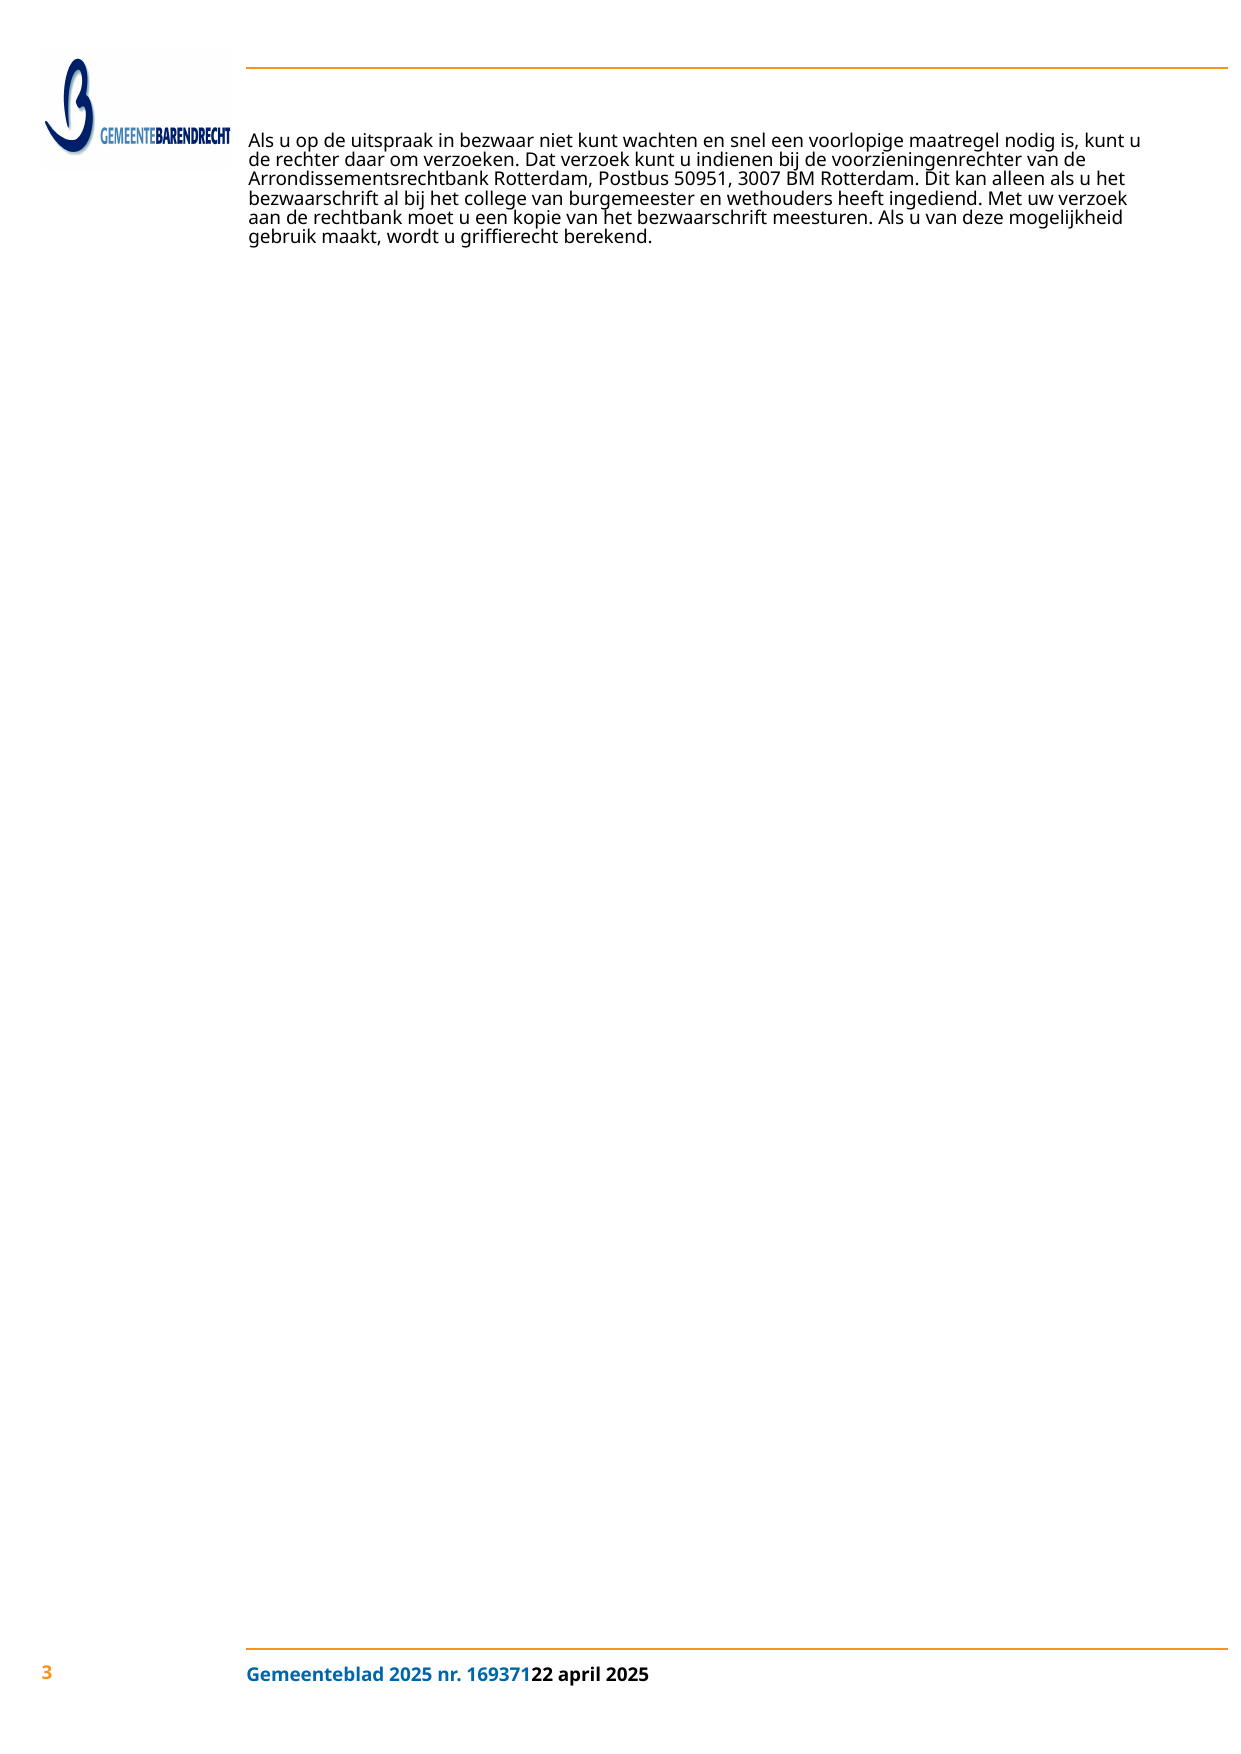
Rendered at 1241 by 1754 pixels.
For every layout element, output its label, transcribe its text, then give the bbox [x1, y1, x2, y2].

picture [41, 47, 231, 172]
text Als u op de uitspraak in bezwaar niet kunt wachten en snel een voorlopige maatregel nodig is, kunt u de rechter daar om verzoeken. Dat verzoek kunt u indienen bij de voorzieningenrechter van de Arrondissementsrechtbank Rotterdam, Postbus 50951, 3007 BM Rotterdam. Dit kan alleen als u het bezwaarschrift al bij het college van burgemeester en wethouders heeft ingediend. Met uw verzoek aan de rechtbank moet u een kopie van het bezwaarschrift meesturen. Als u van deze mogelijkheid gebruik maakt, wordt u griffierecht berekend. [248, 132, 1152, 247]
